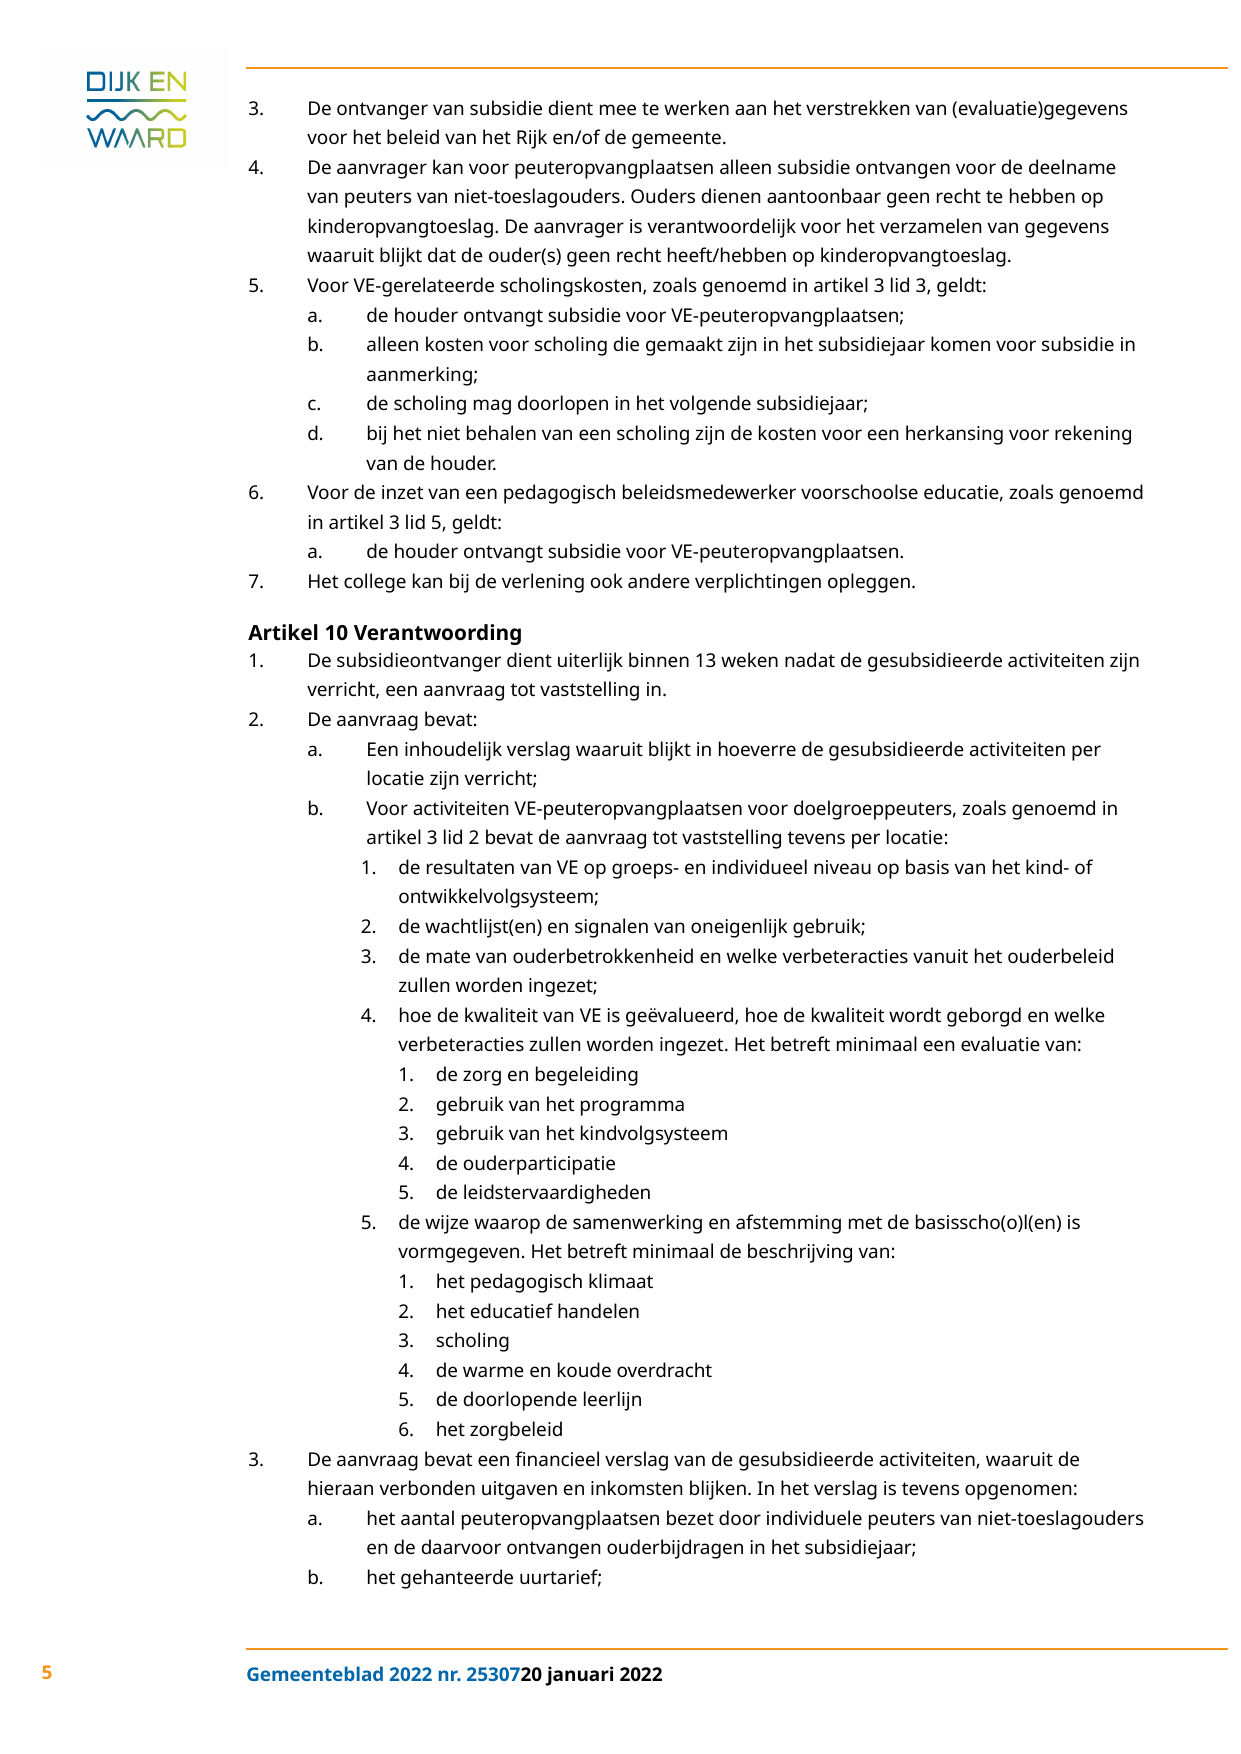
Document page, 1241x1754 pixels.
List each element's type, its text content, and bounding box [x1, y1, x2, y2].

list de houder ontvangt subsidie voor VE-peuteropvangplaatsen. [307, 538, 1152, 564]
list Voor activiteiten VE-peuteropvangplaatsen voor doelgroeppeuters, zoals genoemd in artikel 3 lid 2 bevat de aanvraag tot vaststelling tevens per locatie: [307, 795, 1152, 850]
picture [41, 47, 231, 172]
list de warme en koude overdracht [398, 1357, 1152, 1383]
list de houder ontvangt subsidie voor VE-peuteropvangplaatsen; [307, 302, 1152, 328]
list de mate van ouderbetrokkenheid en welke verbeteracties vanuit het ouderbeleid zullen worden ingezet; [361, 943, 1152, 998]
text Artikel 10 Verantwoording [248, 618, 1152, 647]
list het educatief handelen [398, 1298, 1152, 1323]
list Een inhoudelijk verslag waaruit blijkt in hoeverre de gesubsidieerde activiteiten per locatie zijn verricht; [307, 736, 1152, 791]
list De aanvraag bevat: [248, 706, 1152, 732]
list De ontvanger van subsidie dient mee te werken aan het verstrekken van (evaluatie)gegevens voor het beleid van het Rijk en/of de gemeente. [248, 95, 1152, 150]
list De subsidieontvanger dient uiterlijk binnen 13 weken nadat de gesubsidieerde activiteiten zijn verricht, een aanvraag tot vaststelling in. [248, 647, 1152, 702]
list de wijze waarop de samenwerking en afstemming met de basisscho(o)l(en) is vormgegeven. Het betreft minimaal de beschrijving van: [361, 1209, 1152, 1264]
list het gehanteerde uurtarief; [307, 1564, 1152, 1590]
list de leidstervaardigheden [398, 1179, 1152, 1205]
list Voor de inzet van een pedagogisch beleidsmedewerker voorschoolse educatie, zoals genoemd in artikel 3 lid 5, geldt: [248, 479, 1152, 535]
list de wachtlijst(en) en signalen van oneigenlijk gebruik; [361, 913, 1152, 939]
list scholing [398, 1327, 1152, 1353]
list hoe de kwaliteit van VE is geëvalueerd, hoe de kwaliteit wordt geborgd en welke verbeteracties zullen worden ingezet. Het betreft minimaal een evaluatie van: [361, 1002, 1152, 1057]
list de scholing mag doorlopen in het volgende subsidiejaar; [307, 391, 1152, 416]
list het zorgbeleid [398, 1416, 1152, 1442]
list de doorlopende leerlijn [398, 1387, 1152, 1412]
list de zorg en begeleiding [398, 1061, 1152, 1087]
list het pedagogisch klimaat [398, 1268, 1152, 1294]
list de ouderparticipatie [398, 1150, 1152, 1176]
list Voor VE-gerelateerde scholingskosten, zoals genoemd in artikel 3 lid 3, geldt: [248, 272, 1152, 298]
list gebruik van het kindvolgsysteem [398, 1120, 1152, 1146]
list gebruik van het programma [398, 1091, 1152, 1116]
list Het college kan bij de verlening ook andere verplichtingen opleggen. [248, 568, 1152, 594]
list de resultaten van VE op groeps- en individueel niveau op basis van het kind- of ontwikkelvolgsysteem; [361, 854, 1152, 909]
list De aanvraag bevat een financieel verslag van de gesubsidieerde activiteiten, waaruit de hieraan verbonden uitgaven en inkomsten blijken. In het verslag is tevens opgenomen: [248, 1446, 1152, 1501]
list het aantal peuteropvangplaatsen bezet door individuele peuters van niet-toeslagouders en de daarvoor ontvangen ouderbijdragen in het subsidiejaar; [307, 1505, 1152, 1560]
list bij het niet behalen van een scholing zijn de kosten voor een herkansing voor rekening van de houder. [307, 420, 1152, 476]
list De aanvrager kan voor peuteropvangplaatsen alleen subsidie ontvangen voor de deelname van peuters van niet-toeslagouders. Ouders dienen aantoonbaar geen recht te hebben op kinderopvangtoeslag. De aanvrager is verantwoordelijk voor het verzamelen van gegevens waaruit blijkt dat de ouder(s) geen recht heeft/hebben op kinderopvangtoeslag. [248, 154, 1152, 268]
list alleen kosten voor scholing die gemaakt zijn in het subsidiejaar komen voor subsidie in aanmerking; [307, 331, 1152, 387]
